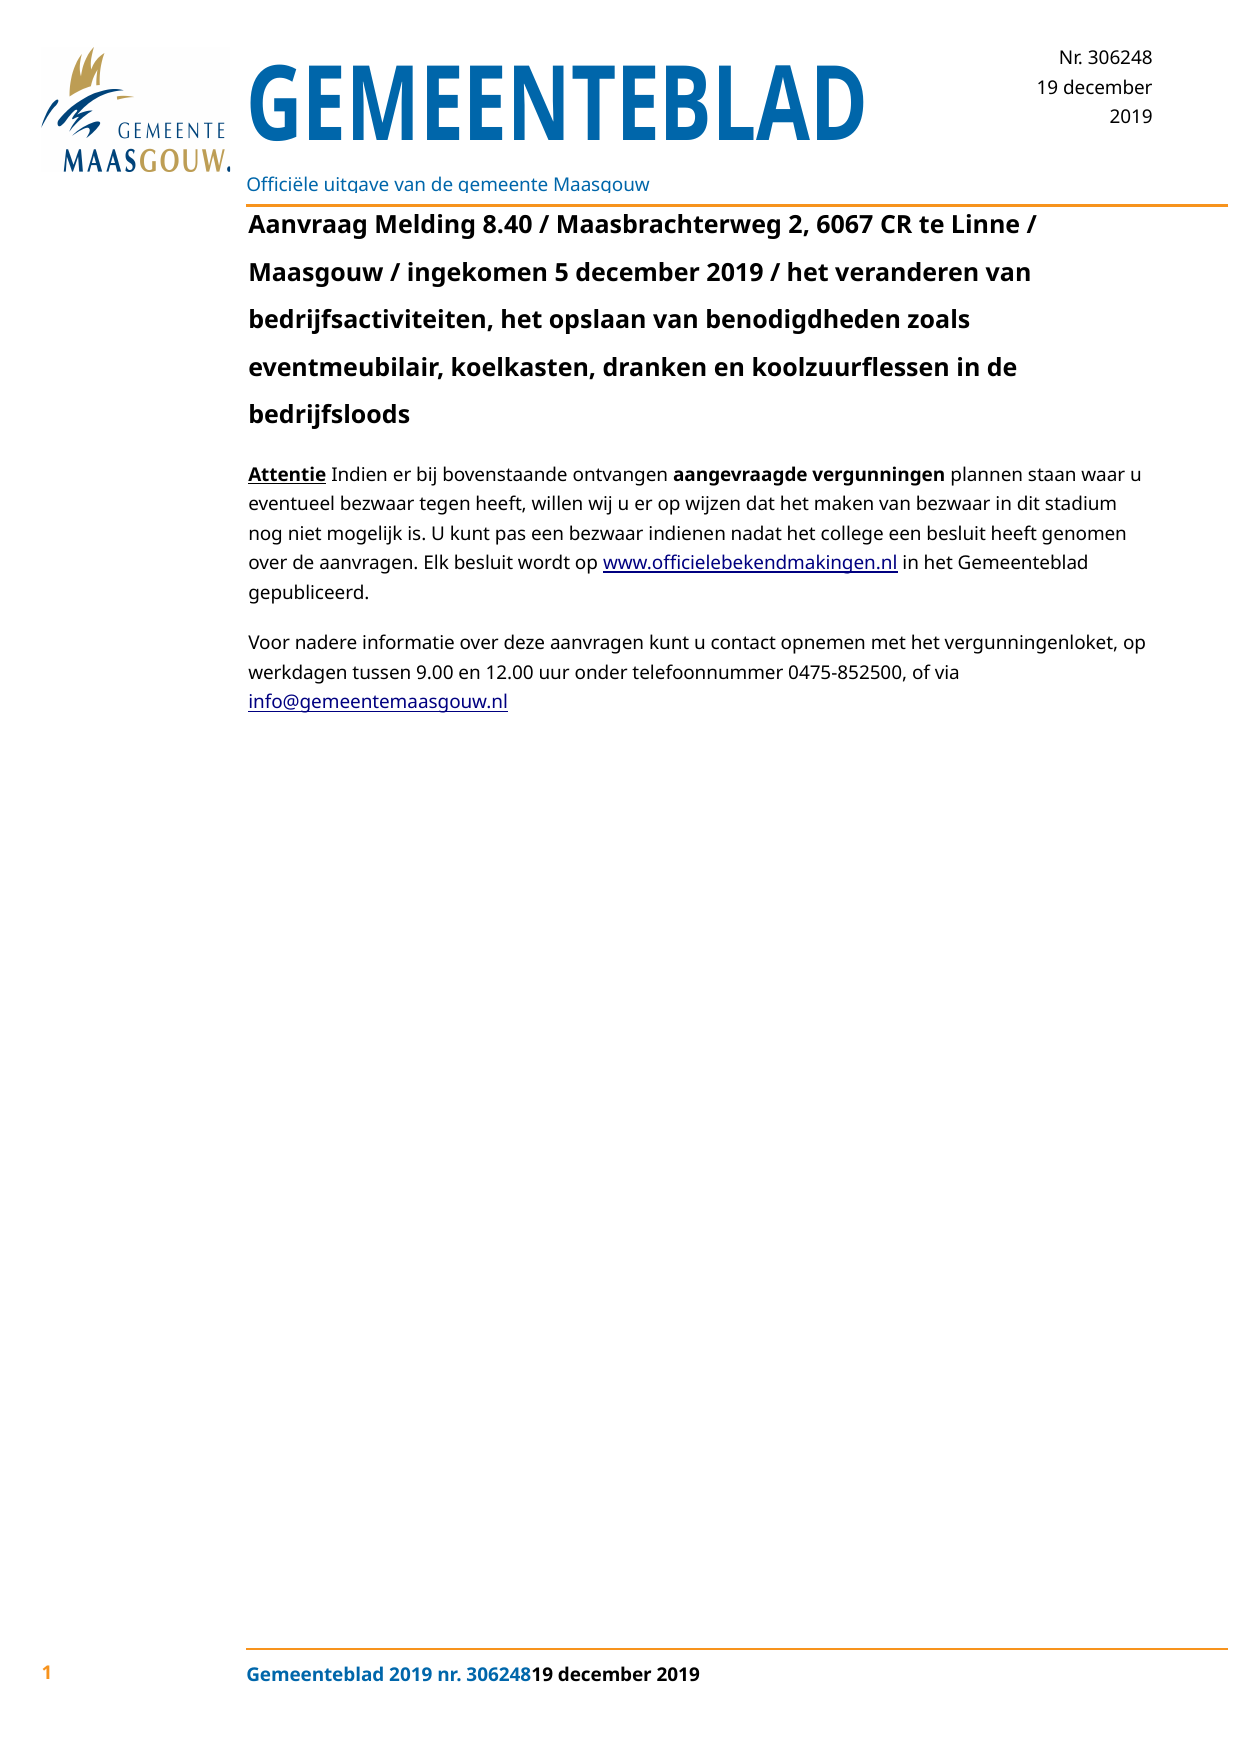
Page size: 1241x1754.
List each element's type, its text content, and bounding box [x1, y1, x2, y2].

picture [41, 47, 231, 172]
text Voor nadere informatie over deze aanvragen kunt u contact opnemen met het vergunningenloket, op werkdagen tussen 9.00 en 12.00 uur onder telefoonnummer 0475-852500, of via info@gemeentemaasgouw.nl [248, 629, 1152, 714]
text Attentie Indien er bij bovenstaande ontvangen aangevraagde vergunningen plannen staan waar u eventueel bezwaar tegen heeft, willen wij u er op wijzen dat het maken van bezwaar in dit stadium nog niet mogelijk is. U kunt pas een bezwaar indienen nadat het college een besluit heeft genomen over de aanvragen. Elk besluit wordt op www.officielebekendmakingen.nl in het Gemeenteblad gepubliceerd. [248, 461, 1152, 605]
text Aanvraag Melding 8.40 / Maasbrachterweg 2, 6067 CR te Linne / Maasgouw / ingekomen 5 december 2019 / het veranderen van bedrijfsactiviteiten, het opslaan van benodigdheden zoals eventmeubilair, koelkasten, dranken en koolzuurflessen in de bedrijfsloods [248, 207, 1152, 431]
